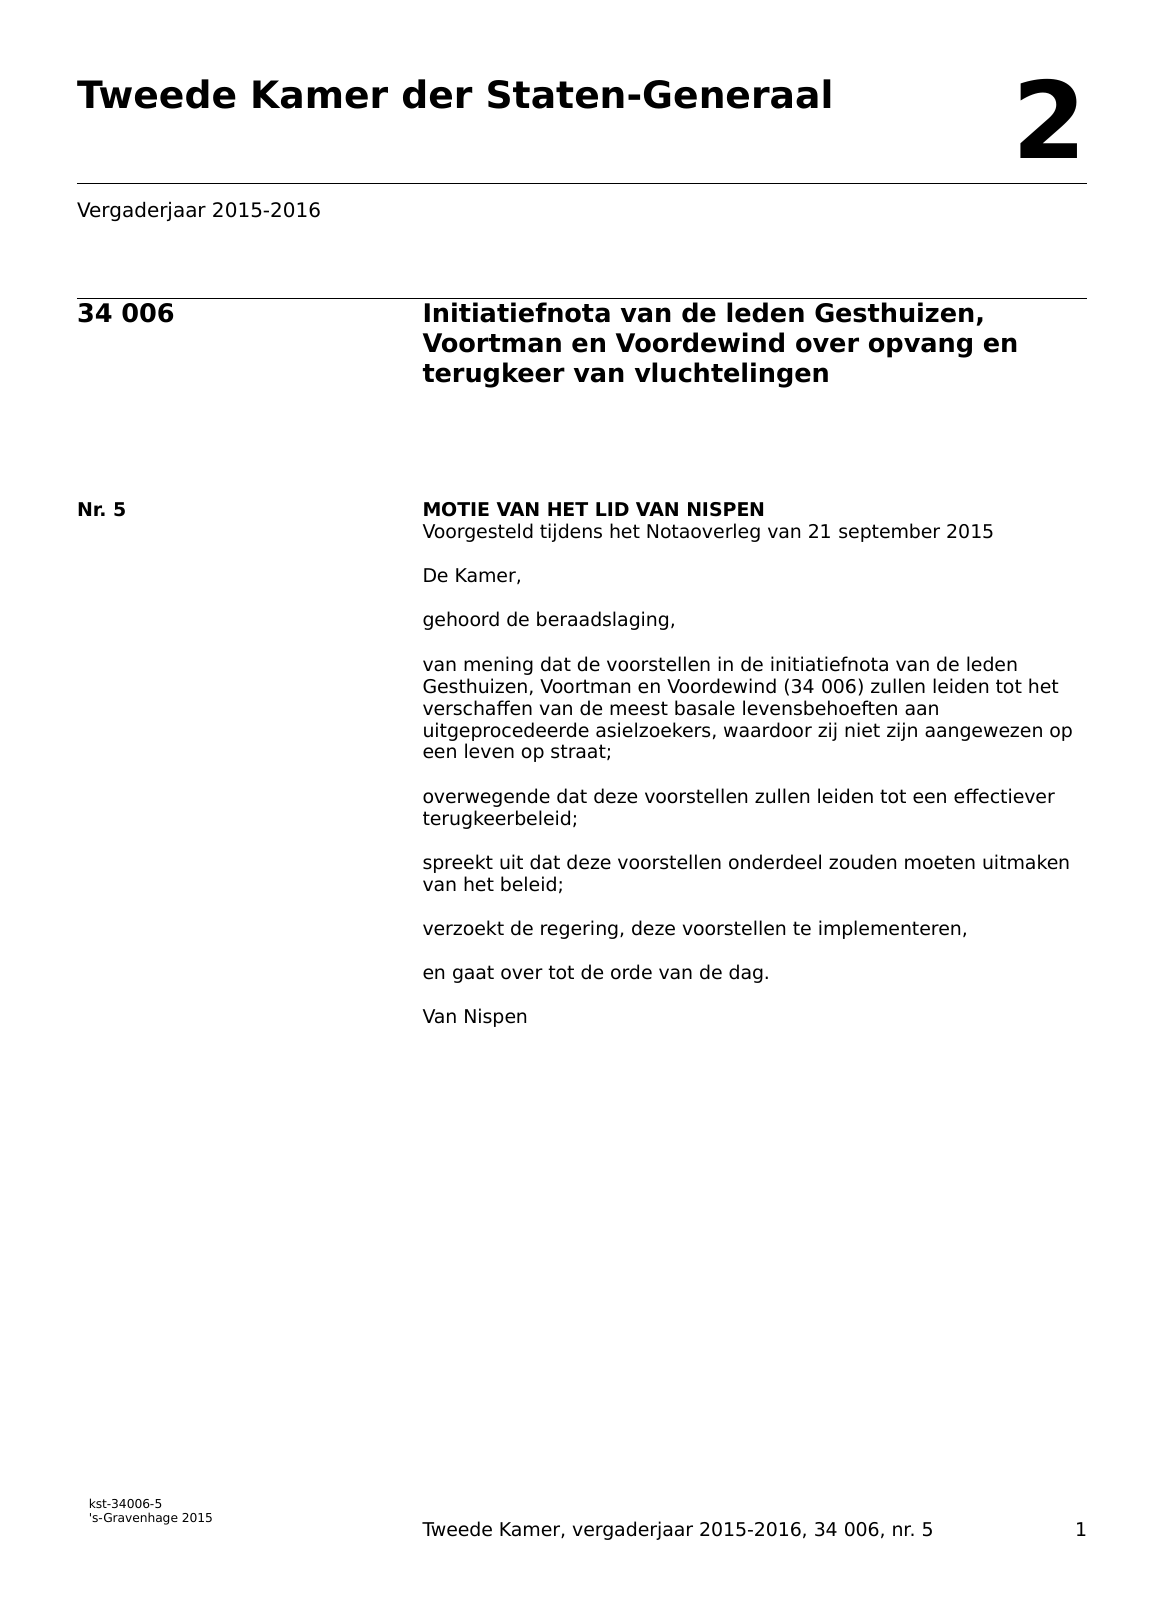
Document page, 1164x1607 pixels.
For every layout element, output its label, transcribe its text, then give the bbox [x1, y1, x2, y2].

text kst-34006-5 [88, 1497, 323, 1511]
text en gaat over tot de orde van de dag. [422, 962, 1087, 984]
text Voorgesteld tijdens het Notaoverleg van 21 september 2015 [422, 521, 1087, 543]
text verzoekt de regering, deze voorstellen te implementeren, [422, 918, 1087, 940]
subtitle 34 006 Initiatiefnota van de leden Gesthuizen, Voortman en Voordewind over opvang en terugkeer van vluchtelingen [77, 299, 1087, 388]
table_header Tweede Kamer der Staten-Generaal [77, 59, 886, 183]
table_cell Vergaderjaar 2015-2016 [77, 184, 1087, 298]
text 's-Gravenhage 2015 [88, 1511, 323, 1525]
text van mening dat de voorstellen in de initiatiefnota van de leden Gesthuizen, Voortman en Voordewind (34 006) zullen leiden tot het verschaffen van de meest basale levensbehoeften aan uitgeprocedeerde asielzoekers, waardoor zij niet zijn aangewezen op een leven op straat; [422, 653, 1087, 763]
text De Kamer, [422, 565, 1087, 587]
text overwegende dat deze voorstellen zullen leiden tot een effectiever terugkeerbeleid; [422, 786, 1087, 829]
text Van Nispen [422, 1006, 1087, 1028]
subtitle Nr. 5 MOTIE VAN HET LID VAN NISPEN [77, 499, 1087, 521]
table_header 2 [886, 59, 1087, 183]
text spreekt uit dat deze voorstellen onderdeel zouden moeten uitmaken van het beleid; [422, 852, 1087, 896]
text gehoord de beraadslaging, [422, 609, 1087, 631]
